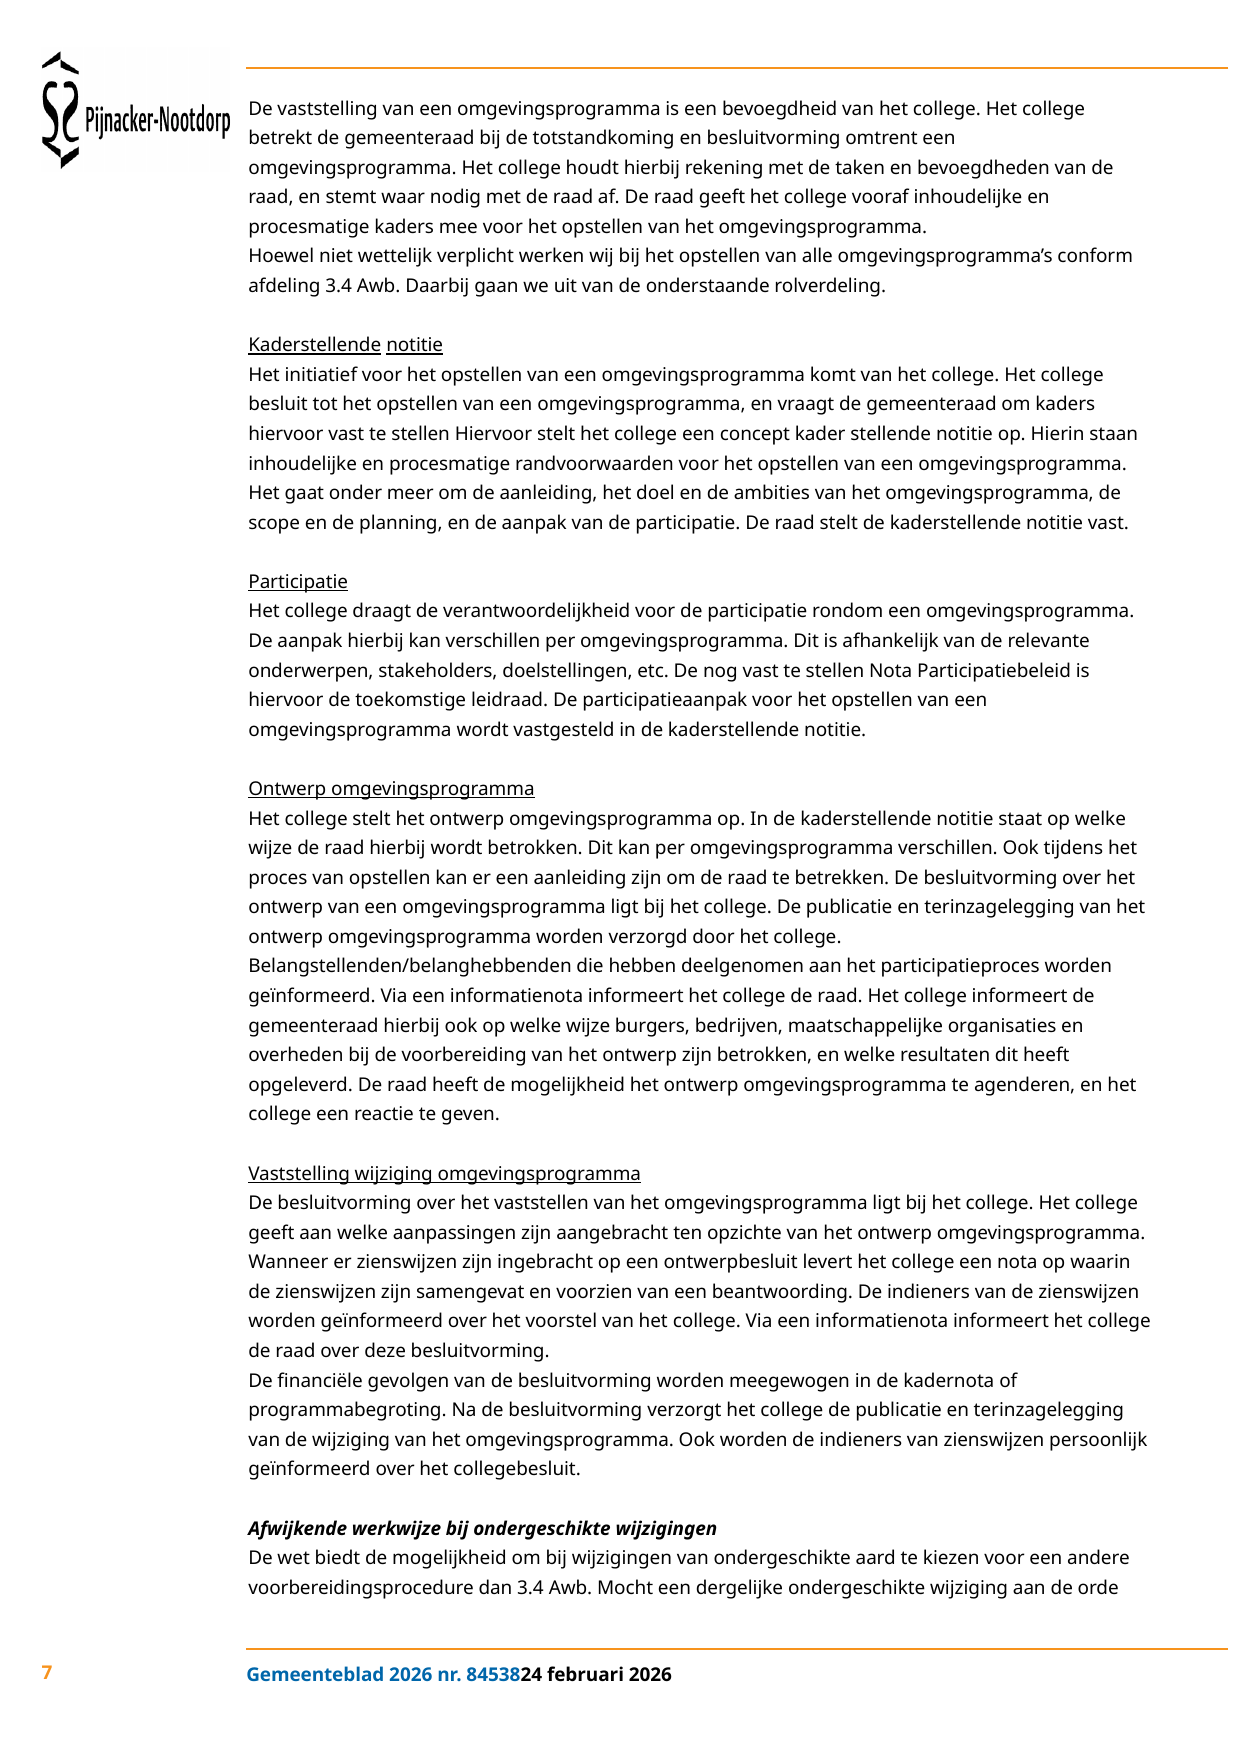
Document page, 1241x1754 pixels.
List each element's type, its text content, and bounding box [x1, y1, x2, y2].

text Participatie [248, 568, 1152, 594]
text Vaststelling wijziging omgevingsprogramma [248, 1160, 1152, 1186]
text Kaderstellende notitie [248, 331, 1152, 357]
text De besluitvorming over het vaststellen van het omgevingsprogramma ligt bij het college. Het college geeft aan welke aanpassingen zijn aangebracht ten opzichte van het ontwerp omgevingsprogramma. Wanneer er zienswijzen zijn ingebracht op een ontwerpbesluit levert het college een nota op waarin de zienswijzen zijn samengevat en voorzien van een beantwoording. De indieners van de zienswijzen worden geïnformeerd over het voorstel van het college. Via een informatienota informeert het college de raad over deze besluitvorming. [248, 1189, 1152, 1363]
text Het college stelt het ontwerp omgevingsprogramma op. In de kaderstellende notitie staat op welke wijze de raad hierbij wordt betrokken. Dit kan per omgevingsprogramma verschillen. Ook tijdens het proces van opstellen kan er een aanleiding zijn om de raad te betrekken. De besluitvorming over het ontwerp van een omgevingsprogramma ligt bij het college. De publicatie en terinzagelegging van het ontwerp omgevingsprogramma worden verzorgd door het college. Belangstellenden/belanghebbenden die hebben deelgenomen aan het participatieproces worden geïnformeerd. Via een informatienota informeert het college de raad. Het college informeert de gemeenteraad hierbij ook op welke wijze burgers, bedrijven, maatschappelijke organisaties en overheden bij de voorbereiding van het ontwerp zijn betrokken, en welke resultaten dit heeft opgeleverd. De raad heeft de mogelijkheid het ontwerp omgevingsprogramma te agenderen, en het college een reactie te geven. [248, 805, 1152, 1126]
text Het college draagt de verantwoordelijkheid voor de participatie rondom een omgevingsprogramma. De aanpak hierbij kan verschillen per omgevingsprogramma. Dit is afhankelijk van de relevante onderwerpen, stakeholders, doelstellingen, etc. De nog vast te stellen Nota Participatiebeleid is hiervoor de toekomstige leidraad. De participatieaanpak voor het opstellen van een omgevingsprogramma wordt vastgesteld in de kaderstellende notitie. [248, 598, 1152, 742]
text De vaststelling van een omgevingsprogramma is een bevoegdheid van het college. Het college betrekt de gemeenteraad bij de totstandkoming en besluitvorming omtrent een omgevingsprogramma. Het college houdt hierbij rekening met de taken en bevoegdheden van de raad, en stemt waar nodig met de raad af. De raad geeft het college vooraf inhoudelijke en procesmatige kaders mee voor het opstellen van het omgevingsprogramma. [248, 95, 1152, 239]
picture [41, 47, 231, 172]
text Het initiatief voor het opstellen van een omgevingsprogramma komt van het college. Het college besluit tot het opstellen van een omgevingsprogramma, en vraagt de gemeenteraad om kaders hiervoor vast te stellen Hiervoor stelt het college een concept kader stellende notitie op. Hierin staan inhoudelijke en procesmatige randvoorwaarden voor het opstellen van een omgevingsprogramma. Het gaat onder meer om de aanleiding, het doel en de ambities van het omgevingsprogramma, de scope en de planning, en de aanpak van de participatie. De raad stelt de kaderstellende notitie vast. [248, 361, 1152, 535]
text De financiële gevolgen van de besluitvorming worden meegewogen in de kadernota of programmabegroting. Na de besluitvorming verzorgt het college de publicatie en terinzagelegging van de wijziging van het omgevingsprogramma. Ook worden de indieners van zienswijzen persoonlijk geïnformeerd over het collegebesluit. [248, 1367, 1152, 1481]
text Ontwerp omgevingsprogramma [248, 775, 1152, 801]
text De wet biedt de mogelijkheid om bij wijzigingen van ondergeschikte aard te kiezen voor een andere voorbereidingsprocedure dan 3.4 Awb. Mocht een dergelijke ondergeschikte wijziging aan de orde [248, 1544, 1152, 1600]
text Afwijkende werkwijze bij ondergeschikte wijzigingen [248, 1515, 1152, 1541]
text Hoewel niet wettelijk verplicht werken wij bij het opstellen van alle omgevingsprogramma’s conform afdeling 3.4 Awb. Daarbij gaan we uit van de onderstaande rolverdeling. [248, 243, 1152, 298]
